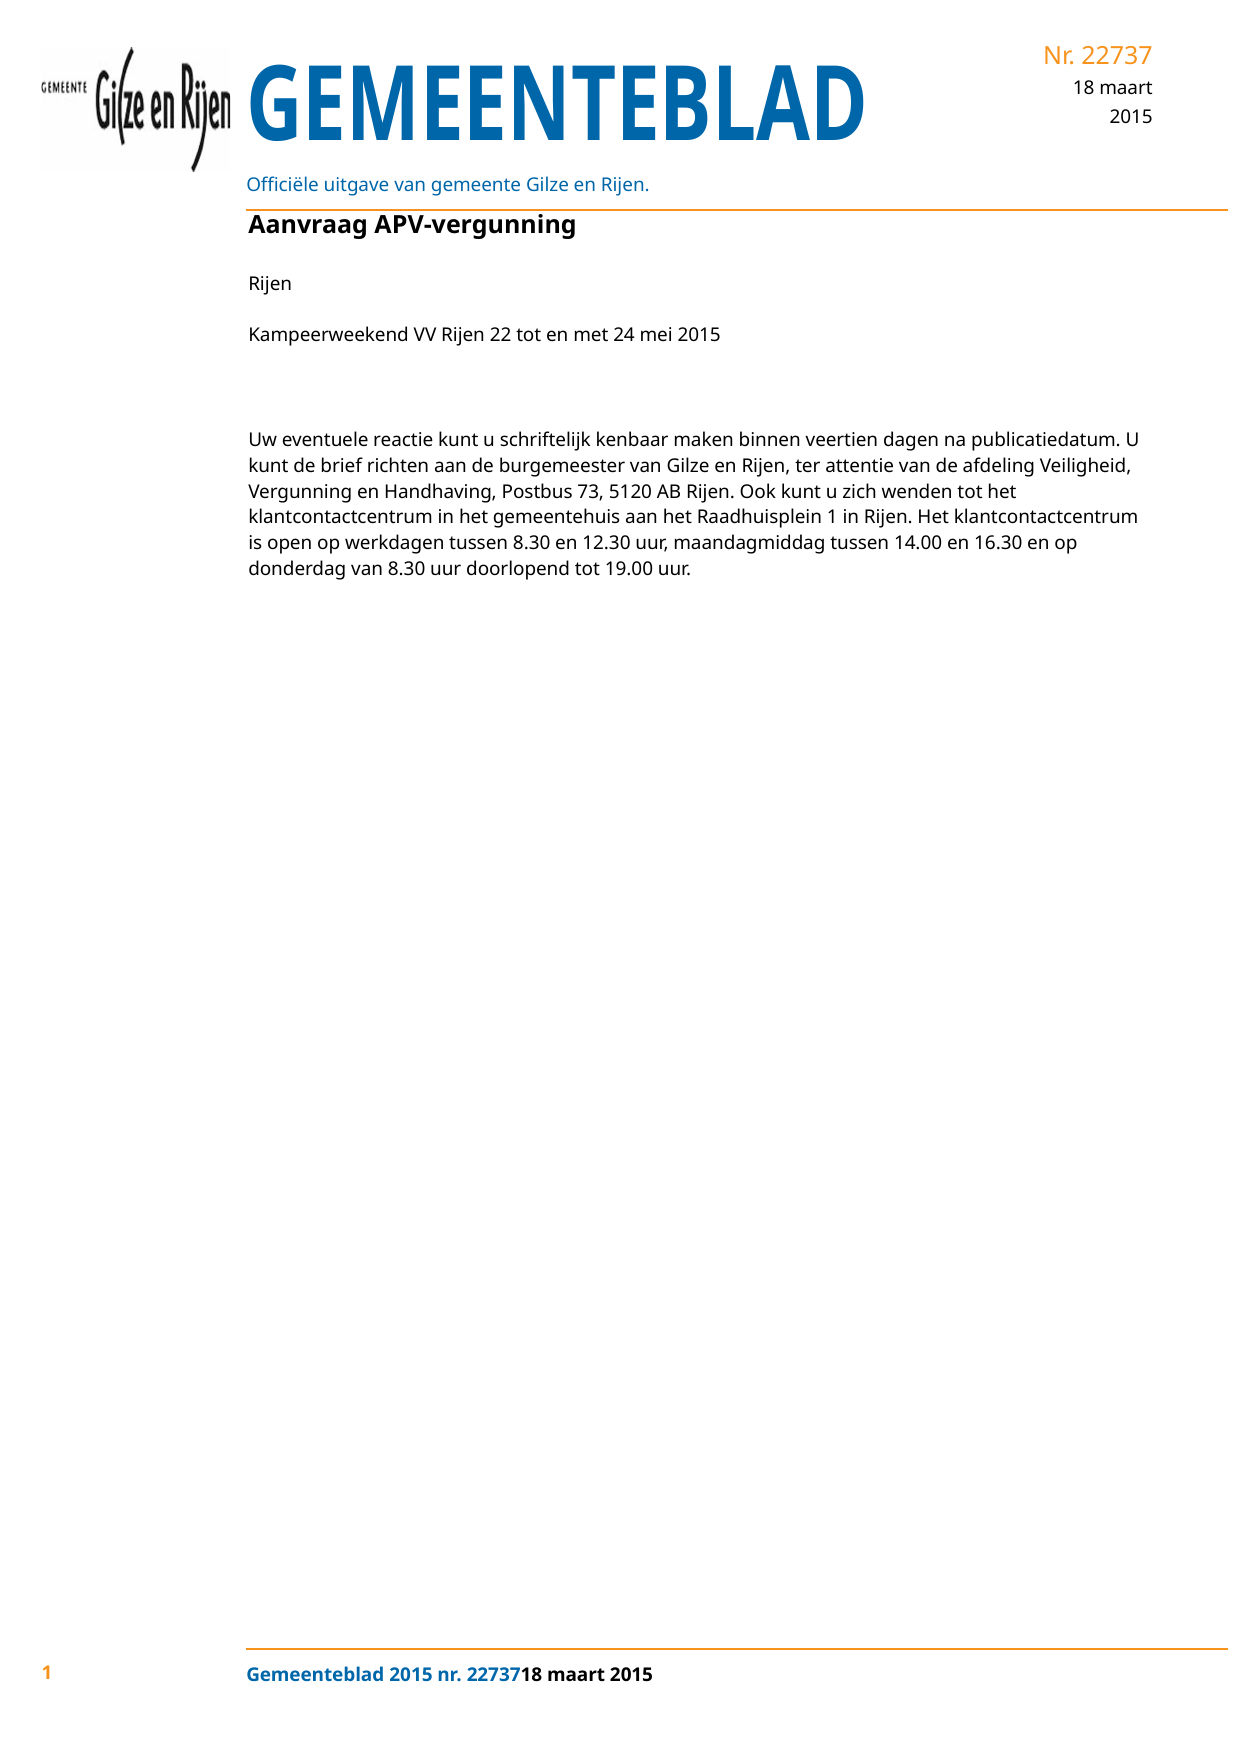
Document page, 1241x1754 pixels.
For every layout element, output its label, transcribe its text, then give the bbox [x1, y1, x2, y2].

picture [41, 47, 231, 172]
text Rijen [248, 270, 1152, 296]
text Uw eventuele reactie kunt u schriftelijk kenbaar maken binnen veertien dagen na publicatiedatum. U kunt de brief richten aan de burgemeester van Gilze en Rijen, ter attentie van de afdeling Veiligheid, Vergunning en Handhaving, Postbus 73, 5120 AB Rijen. Ook kunt u zich wenden tot het klantcontactcentrum in het gemeentehuis aan het Raadhuisplein 1 in Rijen. Het klantcontactcentrum is open op werkdagen tussen 8.30 en 12.30 uur, maandagmiddag tussen 14.00 en 16.30 en op donderdag van 8.30 uur doorlopend tot 19.00 uur. [248, 426, 1152, 581]
text Aanvraag APV-vergunning [248, 211, 1152, 241]
text Kampeerweekend VV Rijen 22 tot en met 24 mei 2015 [248, 321, 1152, 346]
